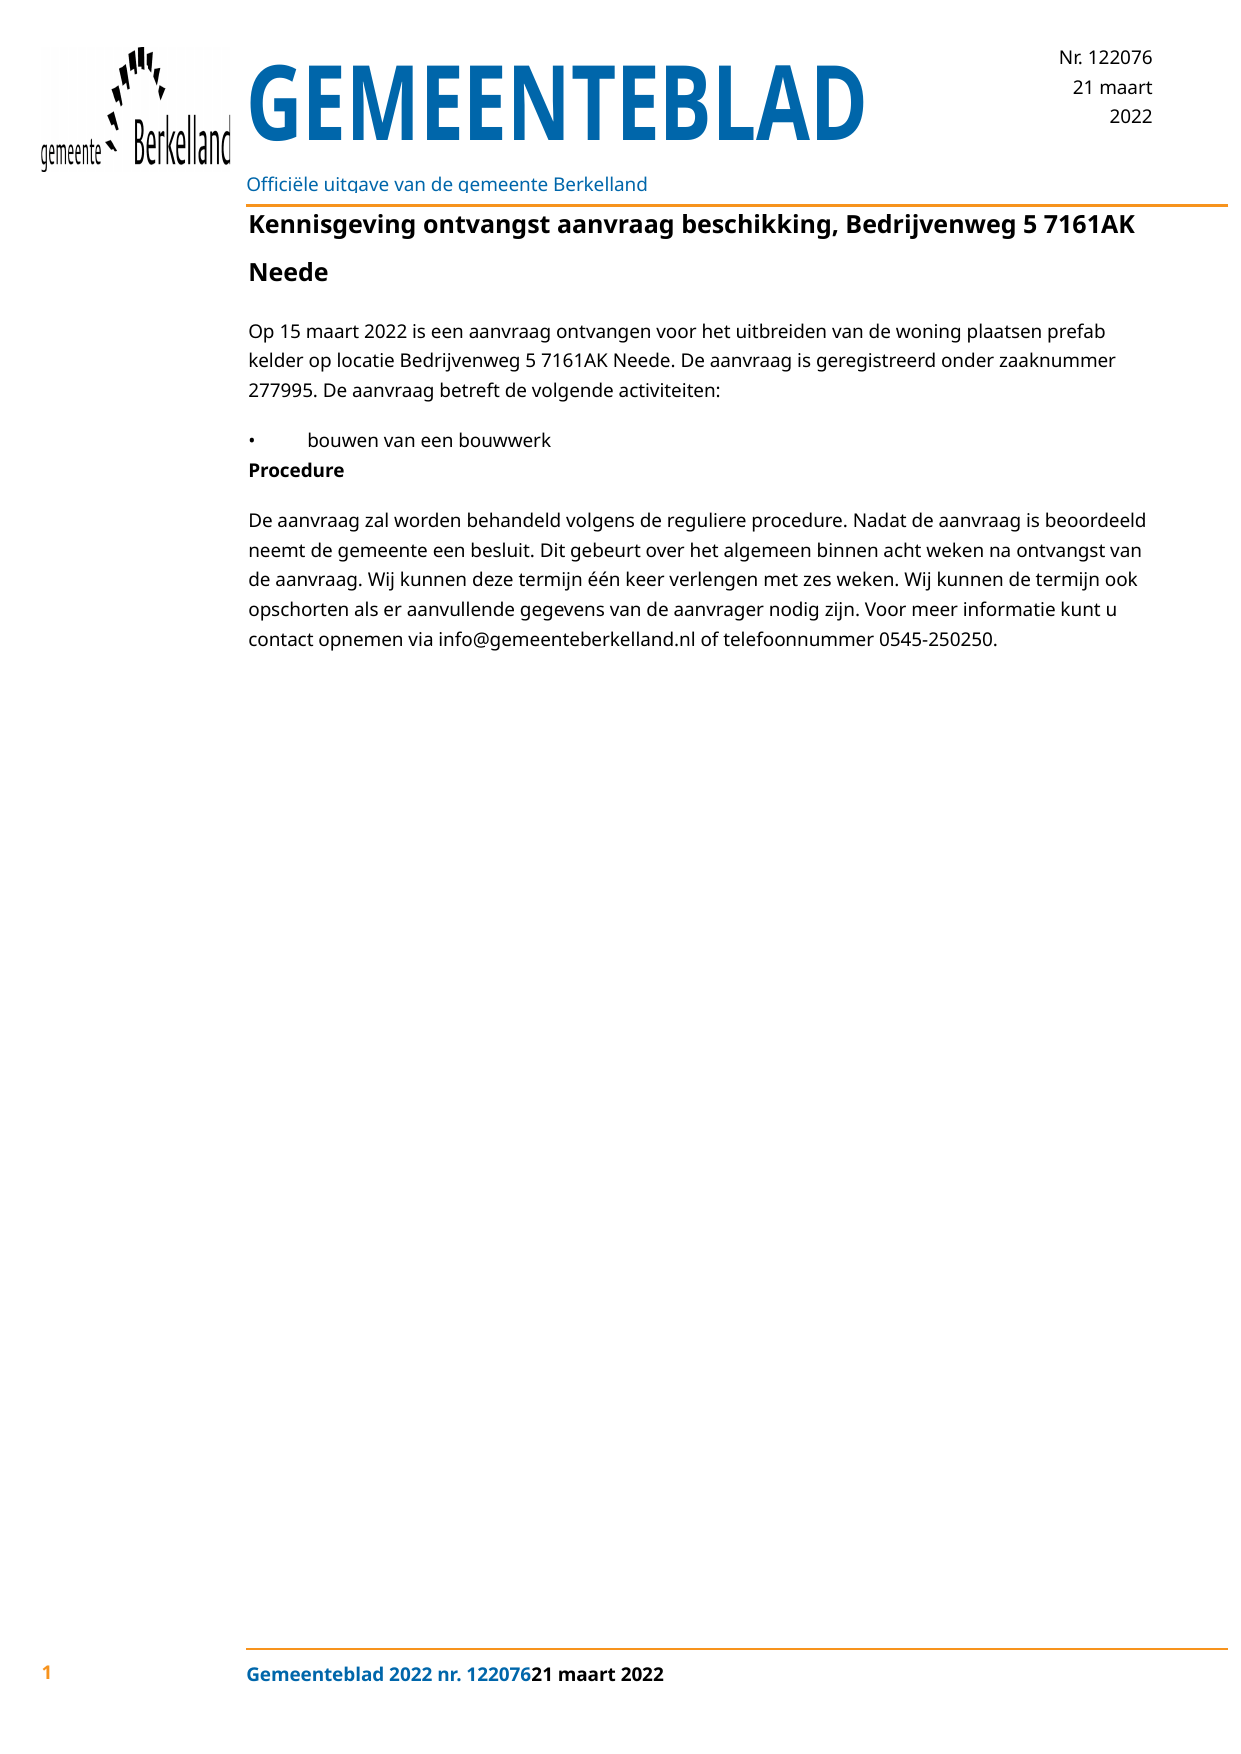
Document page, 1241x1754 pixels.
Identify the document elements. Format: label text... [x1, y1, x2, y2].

picture [41, 47, 231, 172]
text Op 15 maart 2022 is een aanvraag ontvangen voor het uitbreiden van de woning plaatsen prefab kelder op locatie Bedrijvenweg 5 7161AK Neede. De aanvraag is geregistreerd onder zaaknummer 277995. De aanvraag betreft de volgende activiteiten: [248, 318, 1152, 403]
text De aanvraag zal worden behandeld volgens de reguliere procedure. Nadat de aanvraag is beoordeeld neemt de gemeente een besluit. Dit gebeurt over het algemeen binnen acht weken na ontvangst van de aanvraag. Wij kunnen deze termijn één keer verlengen met zes weken. Wij kunnen de termijn ook opschorten als er aanvullende gegevens van de aanvrager nodig zijn. Voor meer informatie kunt u contact opnemen via info@gemeenteberkelland.nl of telefoonnummer 0545-250250. [248, 507, 1152, 652]
list bouwen van een bouwwerk [248, 427, 1152, 453]
text Kennisgeving ontvangst aanvraag beschikking, Bedrijvenweg 5 7161AK Neede [248, 207, 1152, 288]
text Procedure [248, 457, 1152, 483]
